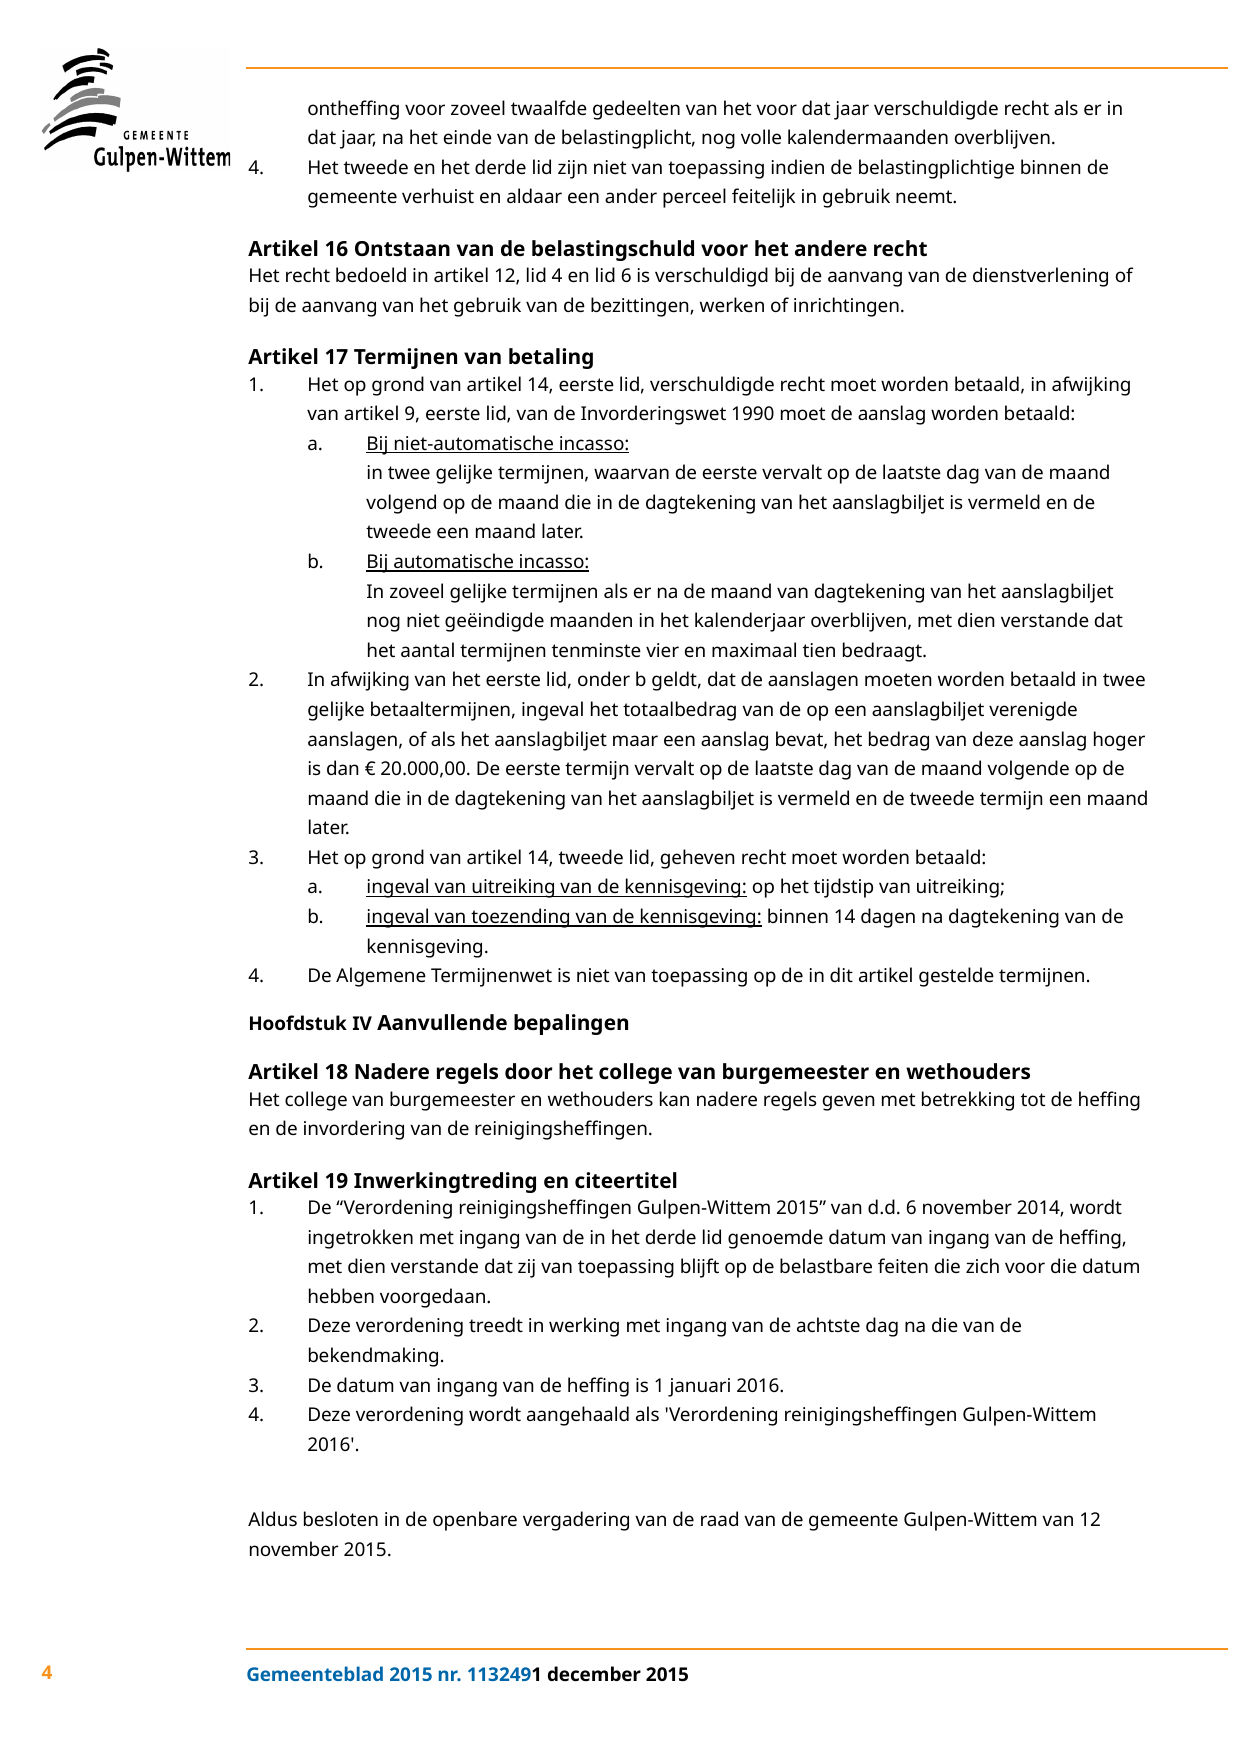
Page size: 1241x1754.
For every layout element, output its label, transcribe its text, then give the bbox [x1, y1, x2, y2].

list in twee gelijke termijnen, waarvan de eerste vervalt op de laatste dag van de maand volgend op de maand die in de dagtekening van het aanslagbiljet is vermeld en de tweede een maand later. [307, 459, 1152, 544]
list Bij niet-automatische incasso: [307, 430, 1152, 456]
list ingeval van uitreiking van de kennisgeving: op het tijdstip van uitreiking; [307, 874, 1152, 899]
list ontheffing voor zoveel twaalfde gedeelten van het voor dat jaar verschuldigde recht als er in dat jaar, na het einde van de belastingplicht, nog volle kalendermaanden overblijven. [248, 95, 1152, 150]
text Artikel 17 Termijnen van betaling [248, 342, 1152, 371]
list Deze verordening wordt aangehaald als 'Verordening reinigingsheffingen Gulpen-Wittem 2016'. [248, 1401, 1152, 1457]
list ingeval van toezending van de kennisgeving: binnen 14 dagen na dagtekening van de kennisgeving. [307, 903, 1152, 959]
text Aldus besloten in de openbare vergadering van de raad van de gemeente Gulpen-Wittem van 12 november 2015. [248, 1506, 1152, 1561]
text Het college van burgemeester en wethouders kan nadere regels geven met betrekking tot de heffing en de invordering van de reinigingsheffingen. [248, 1086, 1152, 1141]
list Deze verordening treedt in werking met ingang van de achtste dag na die van de bekendmaking. [248, 1313, 1152, 1368]
text Het recht bedoeld in artikel 12, lid 4 en lid 6 is verschuldigd bij de aanvang van de dienstverlening of bij de aanvang van het gebruik van de bezittingen, werken of inrichtingen. [248, 262, 1152, 318]
list In zoveel gelijke termijnen als er na de maand van dagtekening van het aanslagbiljet nog niet geëindigde maanden in het kalenderjaar overblijven, met dien verstande dat het aantal termijnen tenminste vier en maximaal tien bedraagt. [307, 578, 1152, 663]
list De “Verordening reinigingsheffingen Gulpen-Wittem 2015” van d.d. 6 november 2014, wordt ingetrokken met ingang van de in het derde lid genoemde datum van ingang van de heffing, met dien verstande dat zij van toepassing blijft op de belastbare feiten die zich voor die datum hebben voorgedaan. [248, 1194, 1152, 1309]
text Artikel 19 Inwerkingtreding en citeertitel [248, 1166, 1152, 1194]
list Het op grond van artikel 14, eerste lid, verschuldigde recht moet worden betaald, in afwijking van artikel 9, eerste lid, van de Invorderingswet 1990 moet de aanslag worden betaald: [248, 371, 1152, 426]
list De Algemene Termijnenwet is niet van toepassing op de in dit artikel gestelde termijnen. [248, 962, 1152, 988]
list Het tweede en het derde lid zijn niet van toepassing indien de belastingplichtige binnen de gemeente verhuist en aldaar een ander perceel feitelijk in gebruik neemt. [248, 154, 1152, 209]
list Het op grond van artikel 14, tweede lid, geheven recht moet worden betaald: [248, 844, 1152, 870]
text Artikel 18 Nadere regels door het college van burgemeester en wethouders [248, 1057, 1152, 1086]
list In afwijking van het eerste lid, onder b geldt, dat de aanslagen moeten worden betaald in twee gelijke betaaltermijnen, ingeval het totaalbedrag van de op een aanslagbiljet verenigde aanslagen, of als het aanslagbiljet maar een aanslag bevat, het bedrag van deze aanslag hoger is dan € 20.000,00. De eerste termijn vervalt op de laatste dag van de maand volgende op de maand die in de dagtekening van het aanslagbiljet is vermeld en de tweede termijn een maand later. [248, 667, 1152, 840]
picture [41, 47, 231, 172]
text Artikel 16 Ontstaan van de belastingschuld voor het andere recht [248, 234, 1152, 262]
text Hoofdstuk IV Aanvullende bepalingen [248, 1008, 1152, 1037]
list Bij automatische incasso: [307, 548, 1152, 574]
list De datum van ingang van de heffing is 1 januari 2016. [248, 1372, 1152, 1397]
